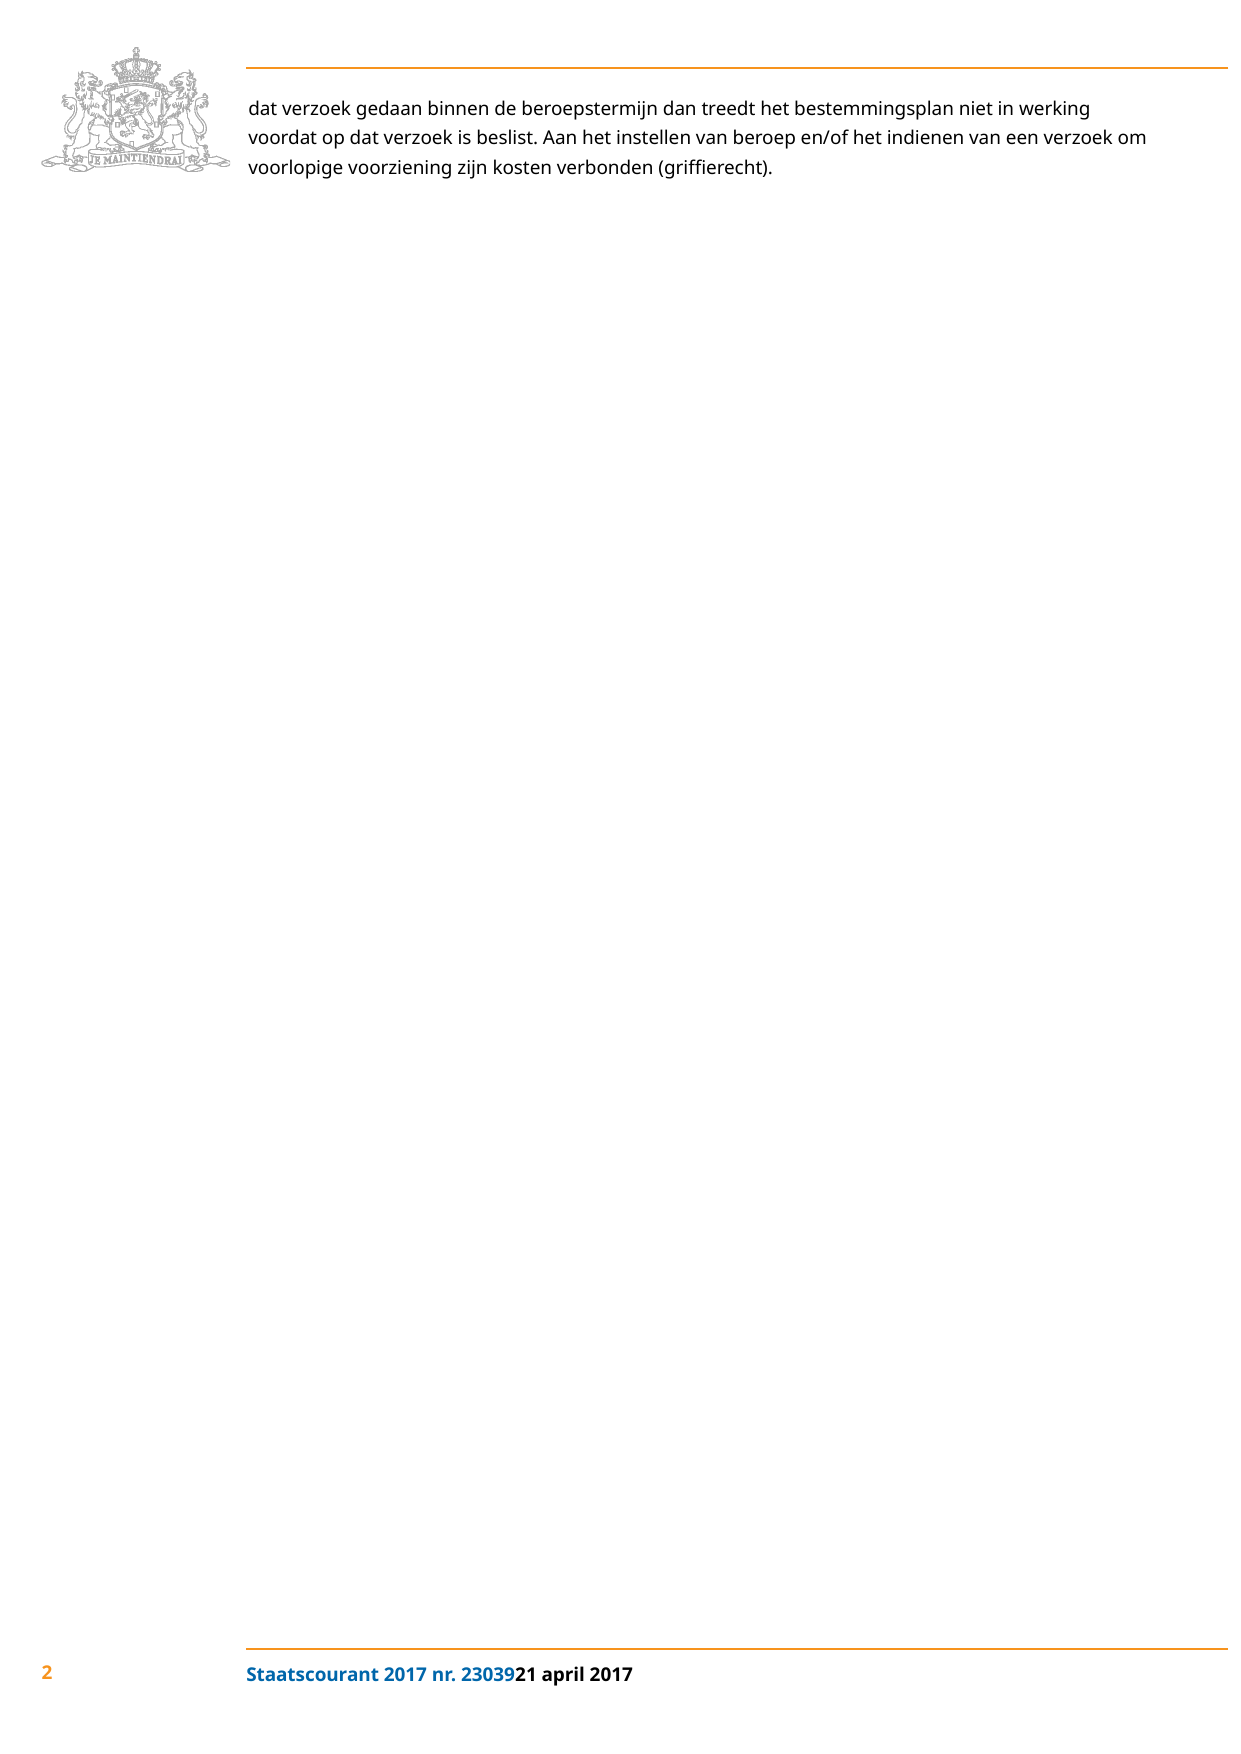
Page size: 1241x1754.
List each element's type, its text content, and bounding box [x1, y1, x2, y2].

picture [41, 47, 231, 172]
text dat verzoek gedaan binnen de beroepstermijn dan treedt het bestemmingsplan niet in werking voordat op dat verzoek is beslist. Aan het instellen van beroep en/of het indienen van een verzoek om voorlopige voorziening zijn kosten verbonden (griffierecht). [248, 95, 1152, 180]
